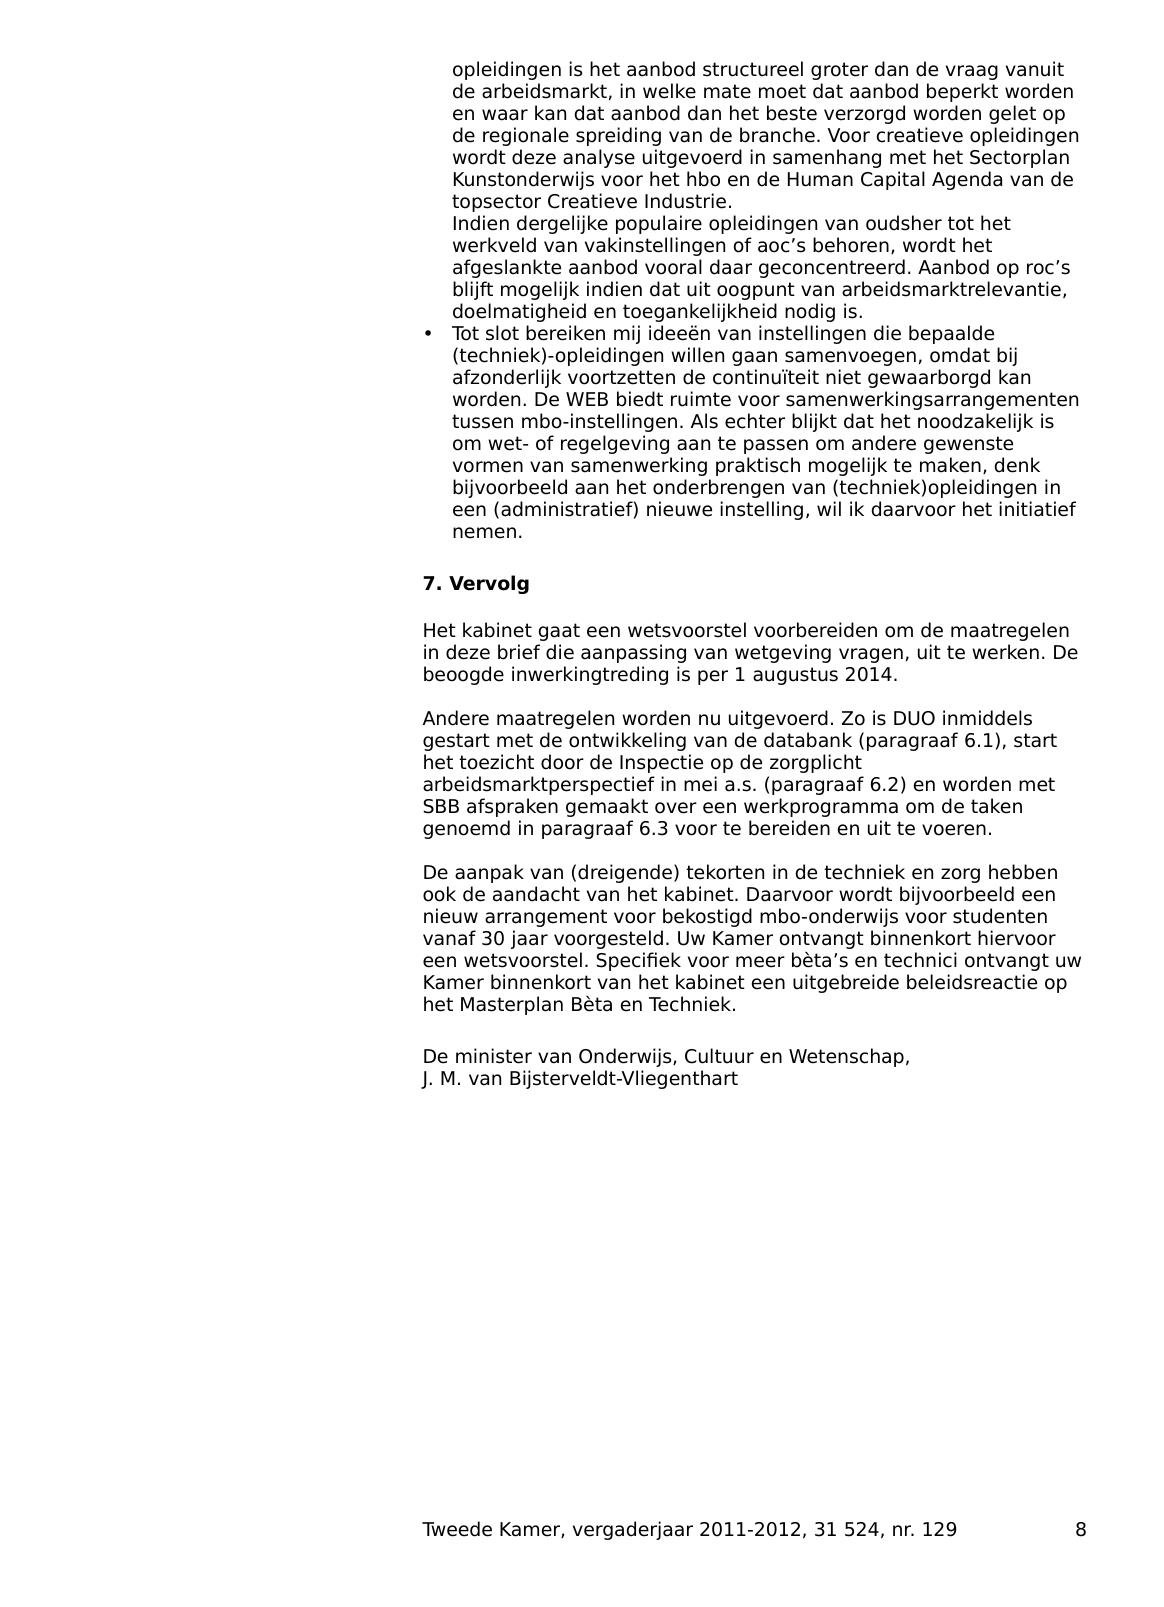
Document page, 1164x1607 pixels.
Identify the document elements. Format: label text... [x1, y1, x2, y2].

text • Tot slot bereiken mij ideeën van instellingen die bepaalde (techniek)-opleidingen willen gaan samenvoegen, omdat bij afzonderlijk voortzetten de continuïteit niet gewaarborgd kan worden. De WEB biedt ruimte voor samenwerkingsarrangementen tussen mbo-instellingen. Als echter blijkt dat het noodzakelijk is om wet- of regelgeving aan te passen om andere gewenste vormen van samenwerking praktisch mogelijk te maken, denk bijvoorbeeld aan het onderbrengen van (techniek)opleidingen in een (administratief) nieuwe instelling, wil ik daarvoor het initiatief nemen. [422, 323, 1087, 543]
text Het kabinet gaat een wetsvoorstel voorbereiden om de maatregelen in deze brief die aanpassing van wetgeving vragen, uit te werken. De beoogde inwerkingtreding is per 1 augustus 2014. [422, 619, 1087, 686]
text De minister van Onderwijs, Cultuur en Wetenschap, J. M. van Bijsterveldt-Vliegenthart [422, 1046, 1087, 1089]
subtitle 7. Vervolg [422, 573, 1087, 594]
text opleidingen is het aanbod structureel groter dan de vraag vanuit de arbeidsmarkt, in welke mate moet dat aanbod beperkt worden en waar kan dat aanbod dan het beste verzorgd worden gelet op de regionale spreiding van de branche. Voor creatieve opleidingen wordt deze analyse uitgevoerd in samenhang met het Sectorplan Kunstonderwijs voor het hbo en de Human Capital Agenda van de topsector Creatieve Industrie. [452, 59, 1087, 213]
text Indien dergelijke populaire opleidingen van oudsher tot het werkveld van vakinstellingen of aoc’s behoren, wordt het afgeslankte aanbod vooral daar geconcentreerd. Aanbod op roc’s blijft mogelijk indien dat uit oogpunt van arbeidsmarktrelevantie, doelmatigheid en toegankelijkheid nodig is. [452, 213, 1087, 323]
text De aanpak van (dreigende) tekorten in de techniek en zorg hebben ook de aandacht van het kabinet. Daarvoor wordt bijvoorbeeld een nieuw arrangement voor bekostigd mbo-onderwijs voor studenten vanaf 30 jaar voorgesteld. Uw Kamer ontvangt binnenkort hiervoor een wetsvoorstel. Specifiek voor meer bèta’s en technici ontvangt uw Kamer binnenkort van het kabinet een uitgebreide beleidsreactie op het Masterplan Bèta en Techniek. [422, 862, 1087, 1016]
text Andere maatregelen worden nu uitgevoerd. Zo is DUO inmiddels gestart met de ontwikkeling van de databank (paragraaf 6.1), start het toezicht door de Inspectie op de zorgplicht arbeidsmarktperspectief in mei a.s. (paragraaf 6.2) en worden met SBB afspraken gemaakt over een werkprogramma om de taken genoemd in paragraaf 6.3 voor te bereiden en uit te voeren. [422, 708, 1087, 839]
